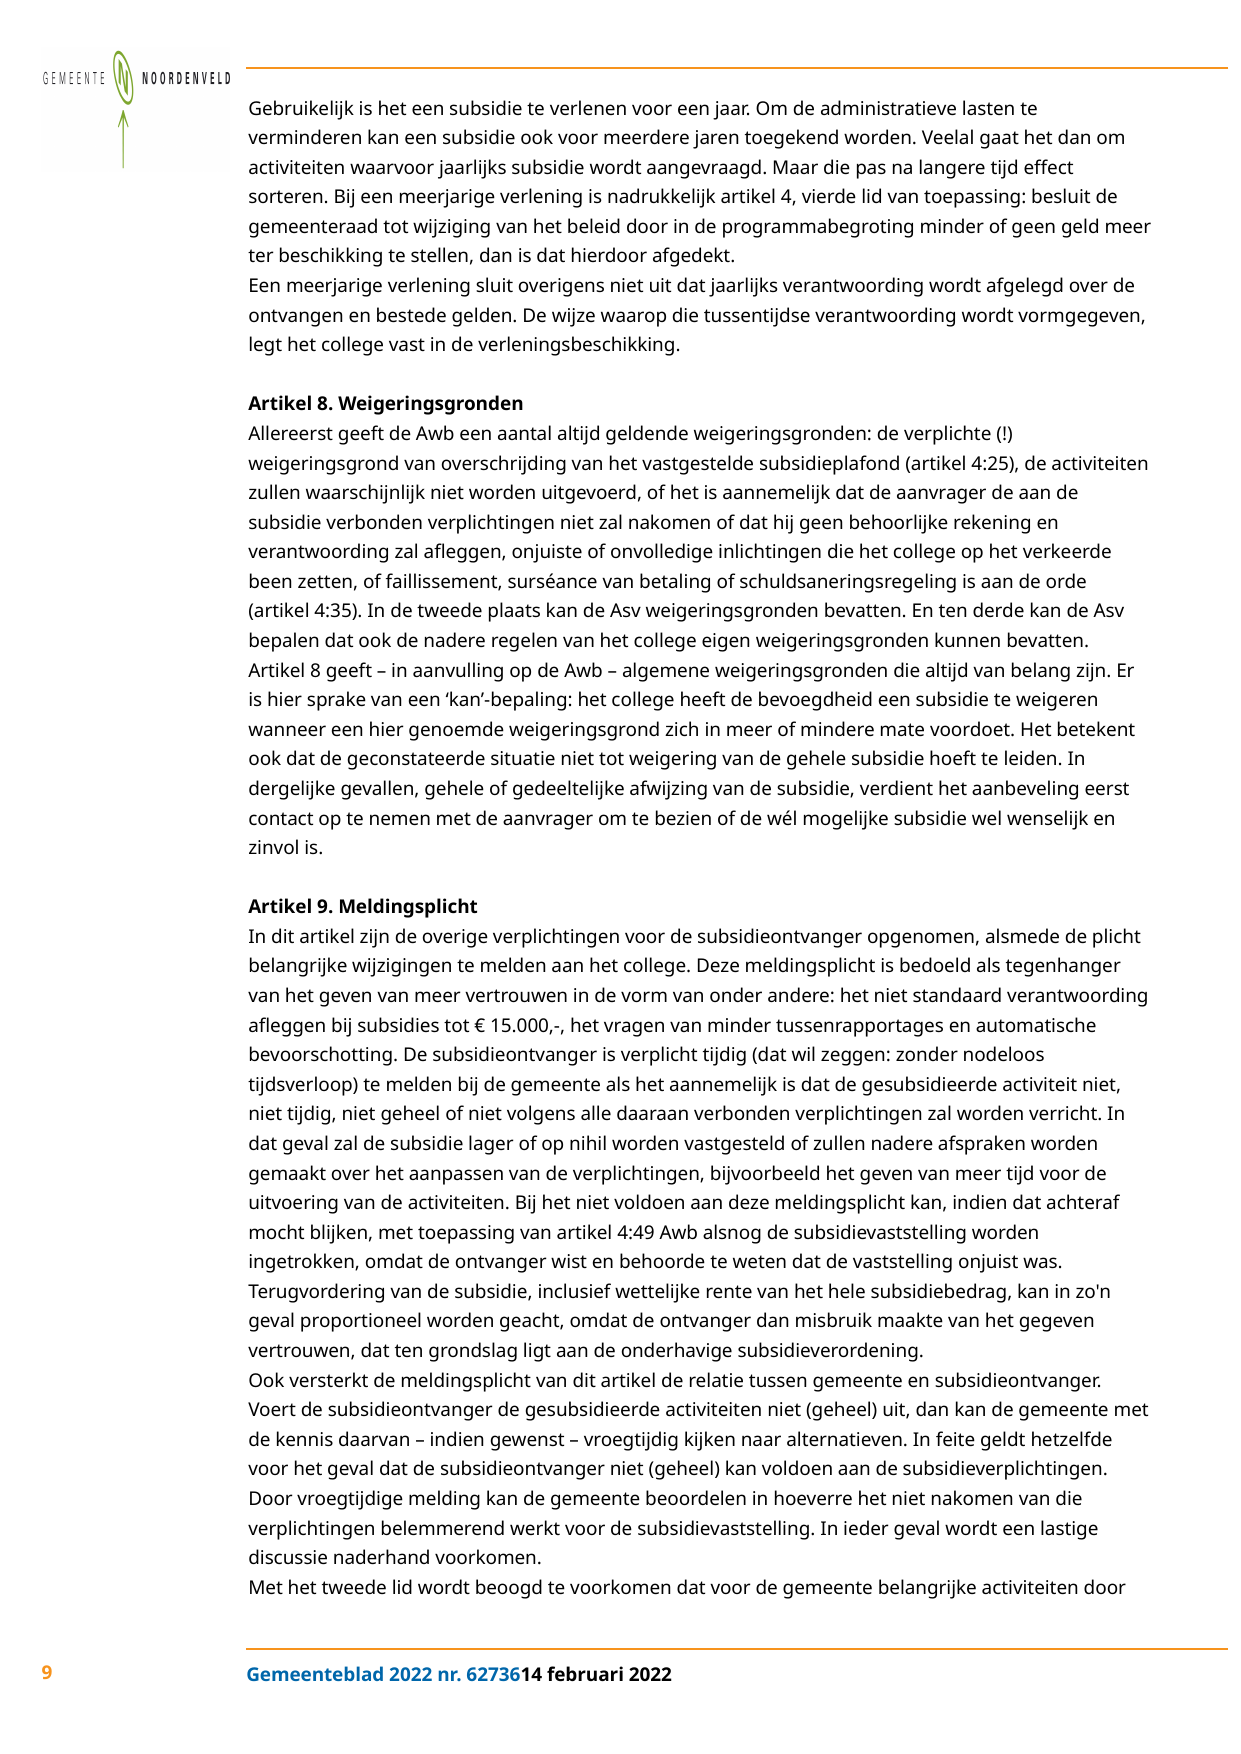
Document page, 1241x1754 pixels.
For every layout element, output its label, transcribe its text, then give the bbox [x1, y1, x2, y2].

text Artikel 8 geeft – in aanvulling op de Awb – algemene weigeringsgronden die altijd van belang zijn. Er is hier sprake van een ‘kan’-bepaling: het college heeft de bevoegdheid een subsidie te weigeren wanneer een hier genoemde weigeringsgrond zich in meer of mindere mate voordoet. Het betekent ook dat de geconstateerde situatie niet tot weigering van de gehele subsidie hoeft te leiden. In dergelijke gevallen, gehele of gedeeltelijke afwijzing van de subsidie, verdient het aanbeveling eerst contact op te nemen met de aanvrager om te bezien of de wél mogelijke subsidie wel wenselijk en zinvol is. [248, 657, 1152, 860]
text Ook versterkt de meldingsplicht van dit artikel de relatie tussen gemeente en subsidieontvanger. Voert de subsidieontvanger de gesubsidieerde activiteiten niet (geheel) uit, dan kan de gemeente met de kennis daarvan – indien gewenst – vroegtijdig kijken naar alternatieven. In feite geldt hetzelfde voor het geval dat de subsidieontvanger niet (geheel) kan voldoen aan de subsidieverplichtingen. Door vroegtijdige melding kan de gemeente beoordelen in hoeverre het niet nakomen van die verplichtingen belemmerend werkt voor de subsidievaststelling. In ieder geval wordt een lastige discussie naderhand voorkomen. [248, 1367, 1152, 1570]
text Een meerjarige verlening sluit overigens niet uit dat jaarlijks verantwoording wordt afgelegd over de ontvangen en bestede gelden. De wijze waarop die tussentijdse verantwoording wordt vormgegeven, legt het college vast in de verleningsbeschikking. [248, 272, 1152, 357]
text Gebruikelijk is het een subsidie te verlenen voor een jaar. Om de administratieve lasten te verminderen kan een subsidie ook voor meerdere jaren toegekend worden. Veelal gaat het dan om activiteiten waarvoor jaarlijks subsidie wordt aangevraagd. Maar die pas na langere tijd effect sorteren. Bij een meerjarige verlening is nadrukkelijk artikel 4, vierde lid van toepassing: besluit de gemeenteraad tot wijziging van het beleid door in de programmabegroting minder of geen geld meer ter beschikking te stellen, dan is dat hierdoor afgedekt. [248, 95, 1152, 268]
text Artikel 9. Meldingsplicht [248, 893, 1152, 919]
text In dit artikel zijn de overige verplichtingen voor de subsidieontvanger opgenomen, alsmede de plicht belangrijke wijzigingen te melden aan het college. Deze meldingsplicht is bedoeld als tegenhanger van het geven van meer vertrouwen in de vorm van onder andere: het niet standaard verantwoording afleggen bij subsidies tot € 15.000,-, het vragen van minder tussenrapportages en automatische bevoorschotting. De subsidieontvanger is verplicht tijdig (dat wil zeggen: zonder nodeloos tijdsverloop) te melden bij de gemeente als het aannemelijk is dat de gesubsidieerde activiteit niet, niet tijdig, niet geheel of niet volgens alle daaraan verbonden verplichtingen zal worden verricht. In dat geval zal de subsidie lager of op nihil worden vastgesteld of zullen nadere afspraken worden gemaakt over het aanpassen van de verplichtingen, bijvoorbeeld het geven van meer tijd voor de uitvoering van de activiteiten. Bij het niet voldoen aan deze meldingsplicht kan, indien dat achteraf mocht blijken, met toepassing van artikel 4:49 Awb alsnog de subsidievaststelling worden ingetrokken, omdat de ontvanger wist en behoorde te weten dat de vaststelling onjuist was. [248, 923, 1152, 1274]
text Allereerst geeft de Awb een aantal altijd geldende weigeringsgronden: de verplichte (!) weigeringsgrond van overschrijding van het vastgestelde subsidieplafond (artikel 4:25), de activiteiten zullen waarschijnlijk niet worden uitgevoerd, of het is aannemelijk dat de aanvrager de aan de subsidie verbonden verplichtingen niet zal nakomen of dat hij geen behoorlijke rekening en verantwoording zal afleggen, onjuiste of onvolledige inlichtingen die het college op het verkeerde been zetten, of faillissement, surséance van betaling of schuldsaneringsregeling is aan de orde (artikel 4:35). In de tweede plaats kan de Asv weigeringsgronden bevatten. En ten derde kan de Asv bepalen dat ook de nadere regelen van het college eigen weigeringsgronden kunnen bevatten. [248, 420, 1152, 653]
text Artikel 8. Weigeringsgronden [248, 391, 1152, 416]
text Met het tweede lid wordt beoogd te voorkomen dat voor de gemeente belangrijke activiteiten door [248, 1574, 1152, 1600]
picture [41, 47, 231, 172]
text Terugvordering van de subsidie, inclusief wettelijke rente van het hele subsidiebedrag, kan in zo'n geval proportioneel worden geacht, omdat de ontvanger dan misbruik maakte van het gegeven vertrouwen, dat ten grondslag ligt aan de onderhavige subsidieverordening. [248, 1278, 1152, 1363]
